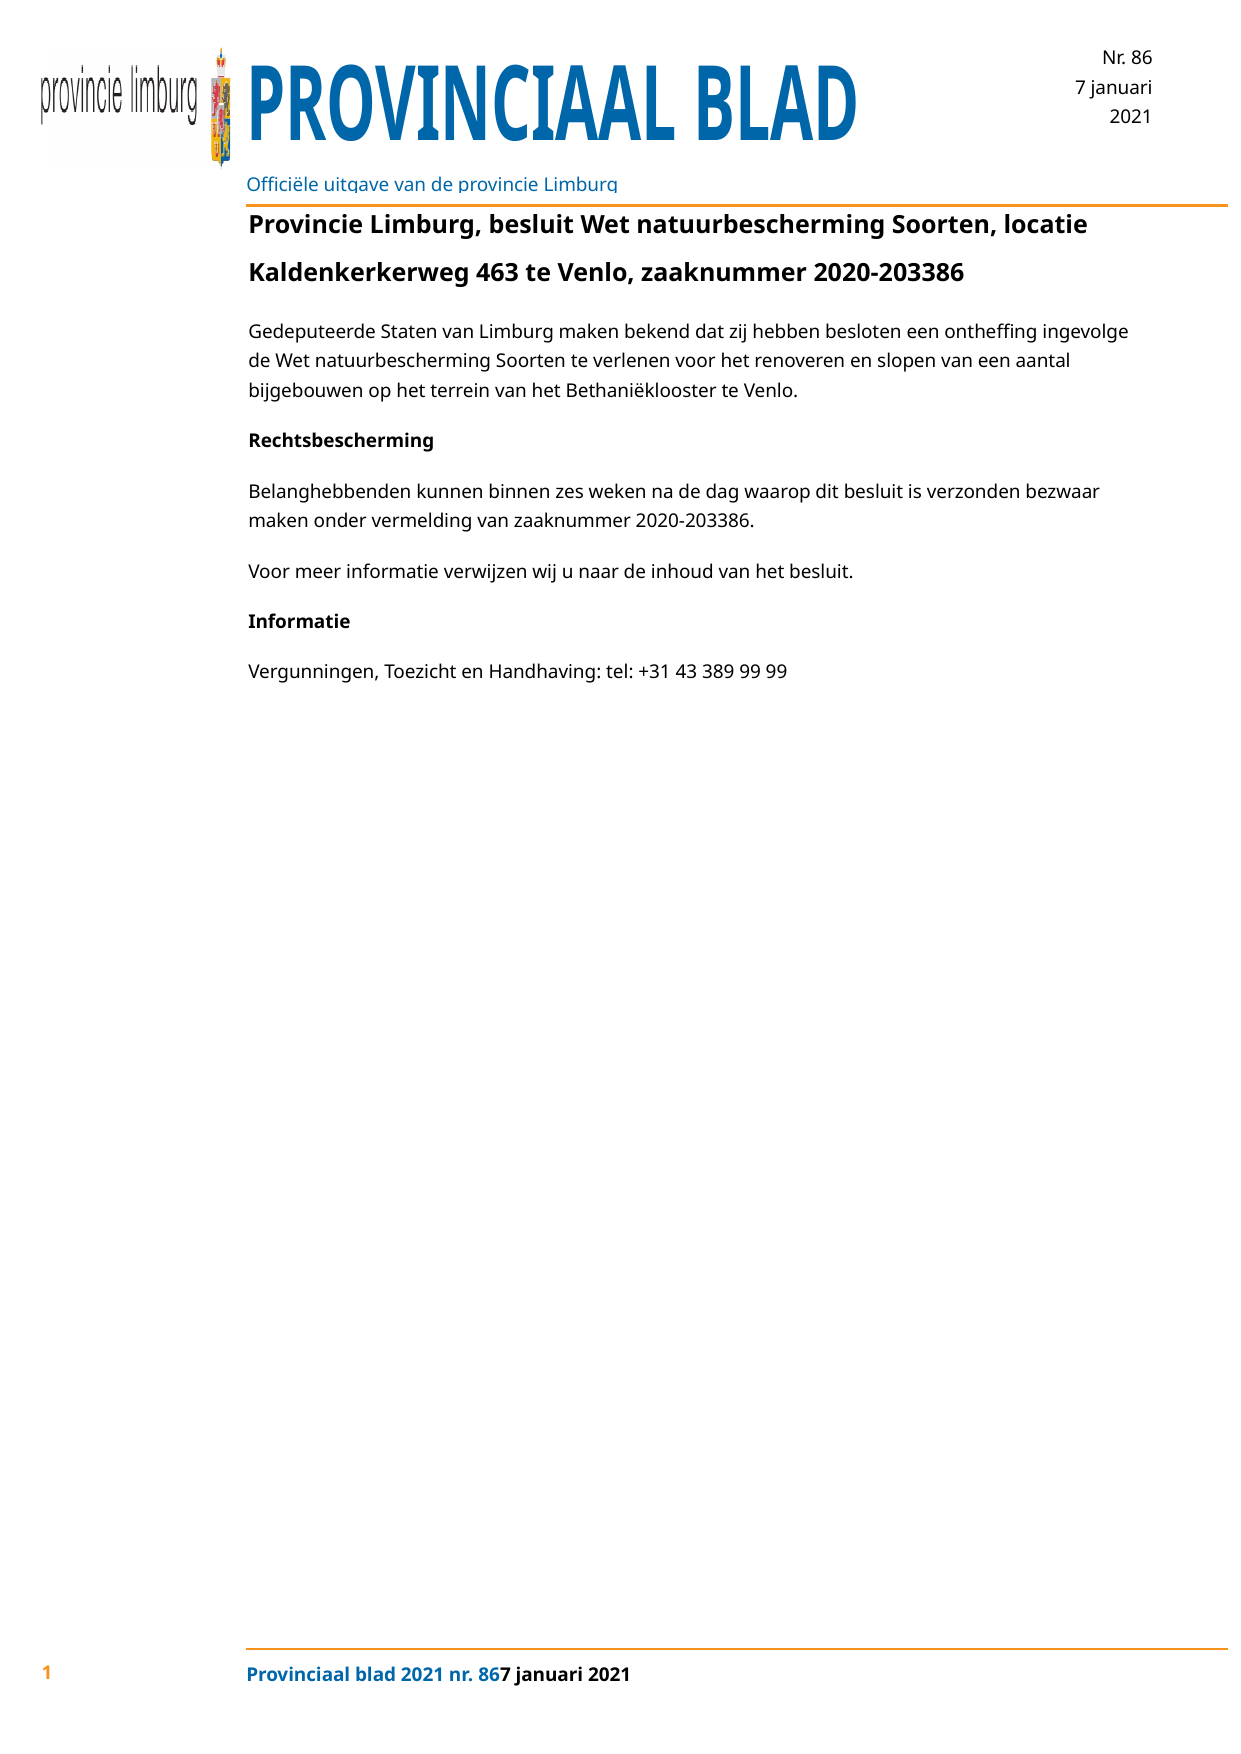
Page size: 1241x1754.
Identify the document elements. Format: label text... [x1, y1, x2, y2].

text Voor meer informatie verwijzen wij u naar de inhoud van het besluit. [248, 558, 1152, 584]
picture [41, 47, 231, 172]
text Vergunningen, Toezicht en Handhaving: tel: +31 43 389 99 99 [248, 659, 1152, 684]
text Informatie [248, 608, 1152, 634]
text Belanghebbenden kunnen binnen zes weken na de dag waarop dit besluit is verzonden bezwaar maken onder vermelding van zaaknummer 2020-203386. [248, 478, 1152, 533]
text Gedeputeerde Staten van Limburg maken bekend dat zij hebben besloten een ontheffing ingevolge de Wet natuurbescherming Soorten te verlenen voor het renoveren en slopen van een aantal bijgebouwen op het terrein van het Bethaniëklooster te Venlo. [248, 318, 1152, 403]
text Rechtsbescherming [248, 427, 1152, 453]
text Provincie Limburg, besluit Wet natuurbescherming Soorten, locatie Kaldenkerkerweg 463 te Venlo, zaaknummer 2020-203386 [248, 207, 1152, 288]
